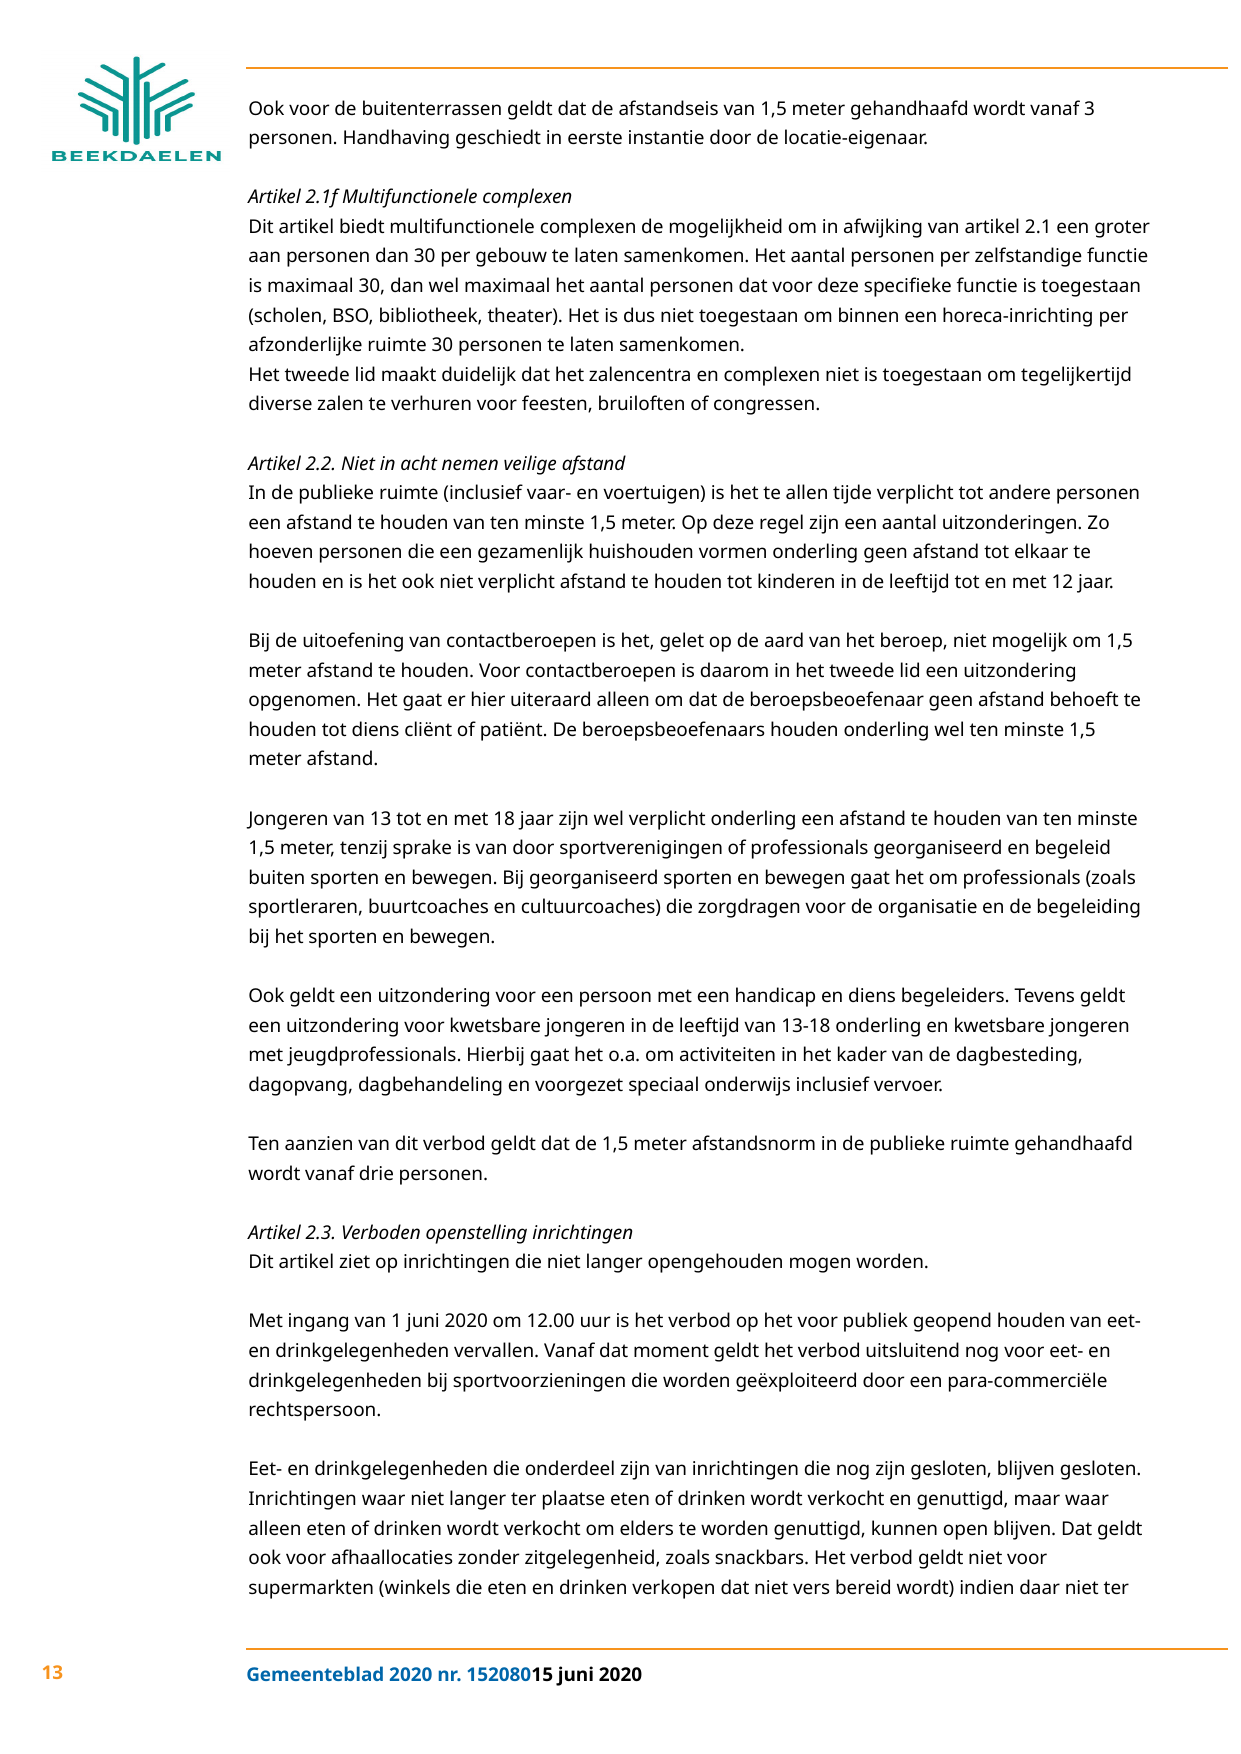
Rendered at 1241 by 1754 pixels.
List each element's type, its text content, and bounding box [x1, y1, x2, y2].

text Artikel 2.2. Niet in acht nemen veilige afstand [248, 450, 1152, 476]
text Dit artikel biedt multifunctionele complexen de mogelijkheid om in afwijking van artikel 2.1 een groter aan personen dan 30 per gebouw te laten samenkomen. Het aantal personen per zelfstandige functie is maximaal 30, dan wel maximaal het aantal personen dat voor deze specifieke functie is toegestaan (scholen, BSO, bibliotheek, theater). Het is dus niet toegestaan om binnen een horeca-inrichting per afzonderlijke ruimte 30 personen te laten samenkomen. [248, 213, 1152, 357]
text Eet- en drinkgelegenheden die onderdeel zijn van inrichtingen die nog zijn gesloten, blijven gesloten. Inrichtingen waar niet langer ter plaatse eten of drinken wordt verkocht en genuttigd, maar waar alleen eten of drinken wordt verkocht om elders te worden genuttigd, kunnen open blijven. Dat geldt ook voor afhaallocaties zonder zitgelegenheid, zoals snackbars. Het verbod geldt niet voor supermarkten (winkels die eten en drinken verkopen dat niet vers bereid wordt) indien daar niet ter [248, 1456, 1152, 1600]
text Artikel 2.1f Multifunctionele complexen [248, 183, 1152, 209]
picture [41, 47, 231, 172]
text Het tweede lid maakt duidelijk dat het zalencentra en complexen niet is toegestaan om tegelijkertijd diverse zalen te verhuren voor feesten, bruiloften of congressen. [248, 361, 1152, 416]
text In de publieke ruimte (inclusief vaar- en voertuigen) is het te allen tijde verplicht tot andere personen een afstand te houden van ten minste 1,5 meter. Op deze regel zijn een aantal uitzonderingen. Zo hoeven personen die een gezamenlijk huishouden vormen onderling geen afstand tot elkaar te houden en is het ook niet verplicht afstand te houden tot kinderen in de leeftijd tot en met 12 jaar. [248, 479, 1152, 594]
text Bij de uitoefening van contactberoepen is het, gelet op de aard van het beroep, niet mogelijk om 1,5 meter afstand te houden. Voor contactberoepen is daarom in het tweede lid een uitzondering opgenomen. Het gaat er hier uiteraard alleen om dat de beroepsbeoefenaar geen afstand behoeft te houden tot diens cliënt of patiënt. De beroepsbeoefenaars houden onderling wel ten minste 1,5 meter afstand. [248, 627, 1152, 771]
text Artikel 2.3. Verboden openstelling inrichtingen [248, 1219, 1152, 1245]
text Met ingang van 1 juni 2020 om 12.00 uur is het verbod op het voor publiek geopend houden van eet- en drinkgelegenheden vervallen. Vanaf dat moment geldt het verbod uitsluitend nog voor eet- en drinkgelegenheden bij sportvoorzieningen die worden geëxploiteerd door een para-commerciële rechtspersoon. [248, 1308, 1152, 1422]
text Ook voor de buitenterrassen geldt dat de afstandseis van 1,5 meter gehandhaafd wordt vanaf 3 personen. Handhaving geschiedt in eerste instantie door de locatie-eigenaar. [248, 95, 1152, 150]
text Ten aanzien van dit verbod geldt dat de 1,5 meter afstandsnorm in de publieke ruimte gehandhaafd wordt vanaf drie personen. [248, 1130, 1152, 1186]
text Dit artikel ziet op inrichtingen die niet langer opengehouden mogen worden. [248, 1248, 1152, 1274]
text Jongeren van 13 tot en met 18 jaar zijn wel verplicht onderling een afstand te houden van ten minste 1,5 meter, tenzij sprake is van door sportverenigingen of professionals georganiseerd en begeleid buiten sporten en bewegen. Bij georganiseerd sporten en bewegen gaat het om professionals (zoals sportleraren, buurtcoaches en cultuurcoaches) die zorgdragen voor de organisatie en de begeleiding bij het sporten en bewegen. [248, 805, 1152, 949]
text Ook geldt een uitzondering voor een persoon met een handicap en diens begeleiders. Tevens geldt een uitzondering voor kwetsbare jongeren in de leeftijd van 13-18 onderling en kwetsbare jongeren met jeugdprofessionals. Hierbij gaat het o.a. om activiteiten in het kader van de dagbesteding, dagopvang, dagbehandeling en voorgezet speciaal onderwijs inclusief vervoer. [248, 982, 1152, 1097]
